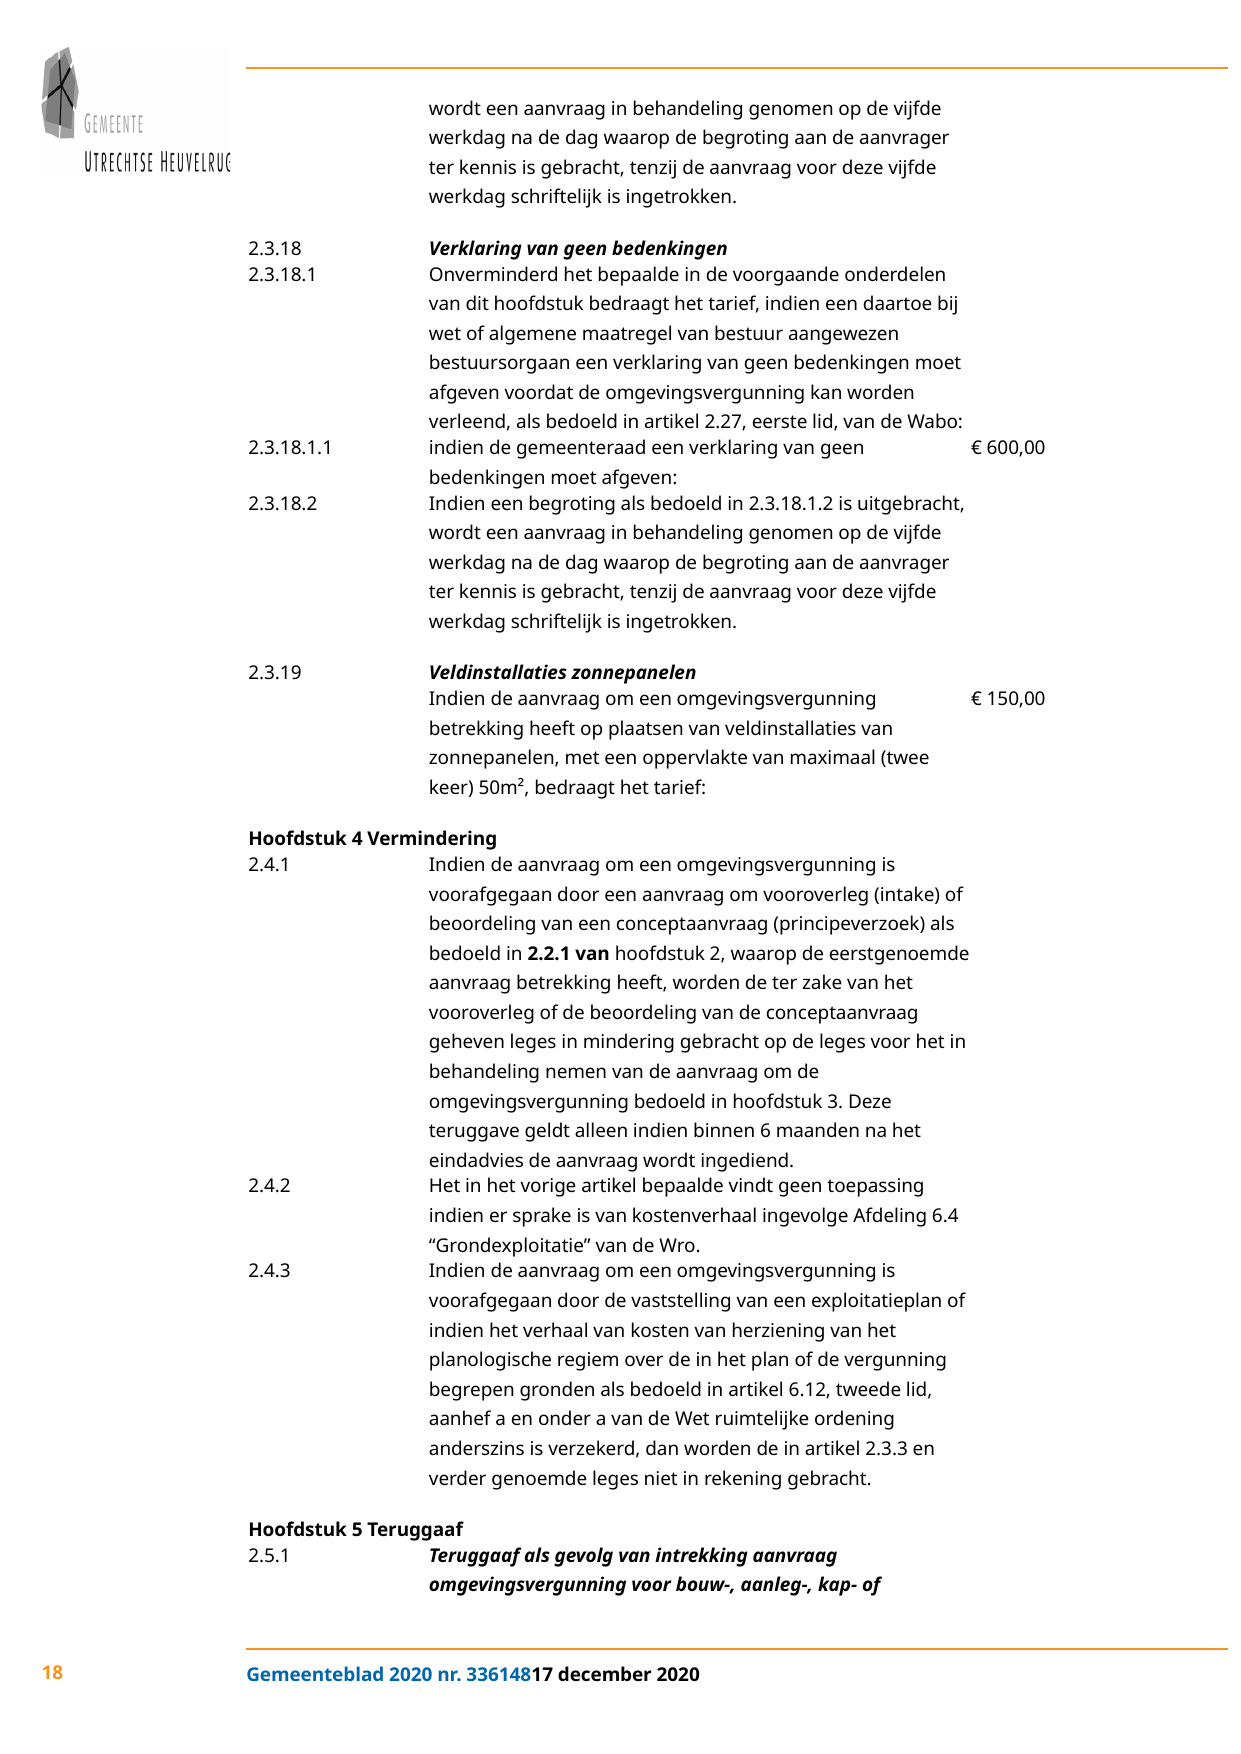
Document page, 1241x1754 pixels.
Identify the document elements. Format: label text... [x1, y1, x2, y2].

table_cell Onverminderd het bepaalde in de voorgaande onderdelen van dit hoofdstuk bedraagt het tarief, indien een daartoe bij wet of algemene maatregel van bestuur aangewezen bestuursorgaan een verklaring van geen bedenkingen moet afgeven voordat de omgevingsvergunning kan worden verleend, als bedoeld in artikel 2.27, eerste lid, van de Wabo: [429, 261, 971, 434]
table_cell € 150,00 [971, 685, 1152, 800]
table_cell 2.3.18.1 [248, 261, 429, 434]
table_cell Hoofdstuk 4 Vermindering [248, 825, 971, 851]
table_cell [971, 851, 1152, 877]
table_cell [971, 1258, 1152, 1490]
table_cell [429, 800, 971, 825]
table_cell [971, 1490, 1152, 1516]
table_cell 2.3.18 [248, 235, 429, 261]
table_cell Teruggaaf als gevolg van intrekking aanvraag omgevingsvergunning voor bouw-, aanleg-, kap- of [429, 1542, 971, 1597]
table_cell Het in het vorige artikel bepaalde vindt geen toepassing indien er sprake is van kostenverhaal ingevolge Afdeling 6.4 “Grondexploitatie” van de Wro. [429, 1173, 971, 1258]
table_cell Indien een begroting als bedoeld in 2.3.18.1.2 is uitgebracht, wordt een aanvraag in behandeling genomen op de vijfde werkdag na de dag waarop de begroting aan de aanvrager ter kennis is gebracht, tenzij de aanvraag voor deze vijfde werkdag schriftelijk is ingetrokken. [429, 490, 971, 634]
table_cell [971, 1173, 1152, 1258]
table_cell [971, 634, 1152, 659]
table_cell [971, 490, 1152, 515]
table_cell Veldinstallaties zonnepanelen [429, 660, 971, 685]
table_cell [248, 1490, 429, 1516]
table_cell 2.4.1 [248, 851, 429, 1173]
table_cell [971, 235, 1152, 261]
table_cell [971, 261, 1152, 434]
table_cell [971, 1516, 1152, 1542]
table_cell [248, 685, 429, 800]
table_cell [971, 877, 1152, 1173]
table_cell [971, 825, 1152, 851]
table_cell 2.5.1 [248, 1542, 429, 1597]
table_cell [971, 660, 1152, 685]
table_cell 2.3.18.2 [248, 490, 429, 634]
table_cell [429, 1490, 971, 1516]
table_cell Hoofdstuk 5 Teruggaaf [248, 1516, 971, 1542]
table_cell Indien de aanvraag om een omgevingsvergunning betrekking heeft op plaatsen van veldinstallaties van zonnepanelen, met een oppervlakte van maximaal (twee keer) 50m², bedraagt het tarief: [429, 685, 971, 800]
table_cell [429, 634, 971, 659]
table_cell 2.4.3 [248, 1258, 429, 1490]
picture [41, 47, 231, 172]
table_cell [971, 95, 1152, 209]
table_cell 2.4.2 [248, 1173, 429, 1258]
table_cell wordt een aanvraag in behandeling genomen op de vijfde werkdag na de dag waarop de begroting aan de aanvrager ter kennis is gebracht, tenzij de aanvraag voor deze vijfde werkdag schriftelijk is ingetrokken. [429, 95, 971, 209]
table_cell [429, 209, 971, 235]
table_cell Verklaring van geen bedenkingen [429, 235, 971, 261]
table_cell [248, 95, 429, 209]
table_cell [248, 634, 429, 659]
table_cell [248, 800, 429, 825]
table_cell [971, 515, 1152, 634]
table_cell [971, 800, 1152, 825]
table_cell Indien de aanvraag om een omgevingsvergunning is voorafgegaan door de vaststelling van een exploitatieplan of indien het verhaal van kosten van herziening van het planologische regiem over de in het plan of de vergunning begrepen gronden als bedoeld in artikel 6.12, tweede lid, aanhef a en onder a van de Wet ruimtelijke ordening anderszins is verzekerd, dan worden de in artikel 2.3.3 en verder genoemde leges niet in rekening gebracht. [429, 1258, 971, 1490]
table_cell [971, 209, 1152, 235]
table_cell 2.3.18.1.1 [248, 434, 429, 490]
table_cell 2.3.19 [248, 660, 429, 685]
table_cell € 600,00 [971, 434, 1152, 490]
table_cell [248, 209, 429, 235]
table_cell [971, 1542, 1152, 1597]
table_cell Indien de aanvraag om een omgevingsvergunning is voorafgegaan door een aanvraag om vooroverleg (intake) of beoordeling van een conceptaanvraag (principeverzoek) als bedoeld in 2.2.1 van hoofdstuk 2, waarop de eerstgenoemde aanvraag betrekking heeft, worden de ter zake van het vooroverleg of de beoordeling van de conceptaanvraag geheven leges in mindering gebracht op de leges voor het in behandeling nemen van de aanvraag om de omgevingsvergunning bedoeld in hoofdstuk 3. Deze teruggave geldt alleen indien binnen 6 maanden na het eindadvies de aanvraag wordt ingediend. [429, 851, 971, 1173]
table_cell indien de gemeenteraad een verklaring van geen bedenkingen moet afgeven: [429, 434, 971, 490]
